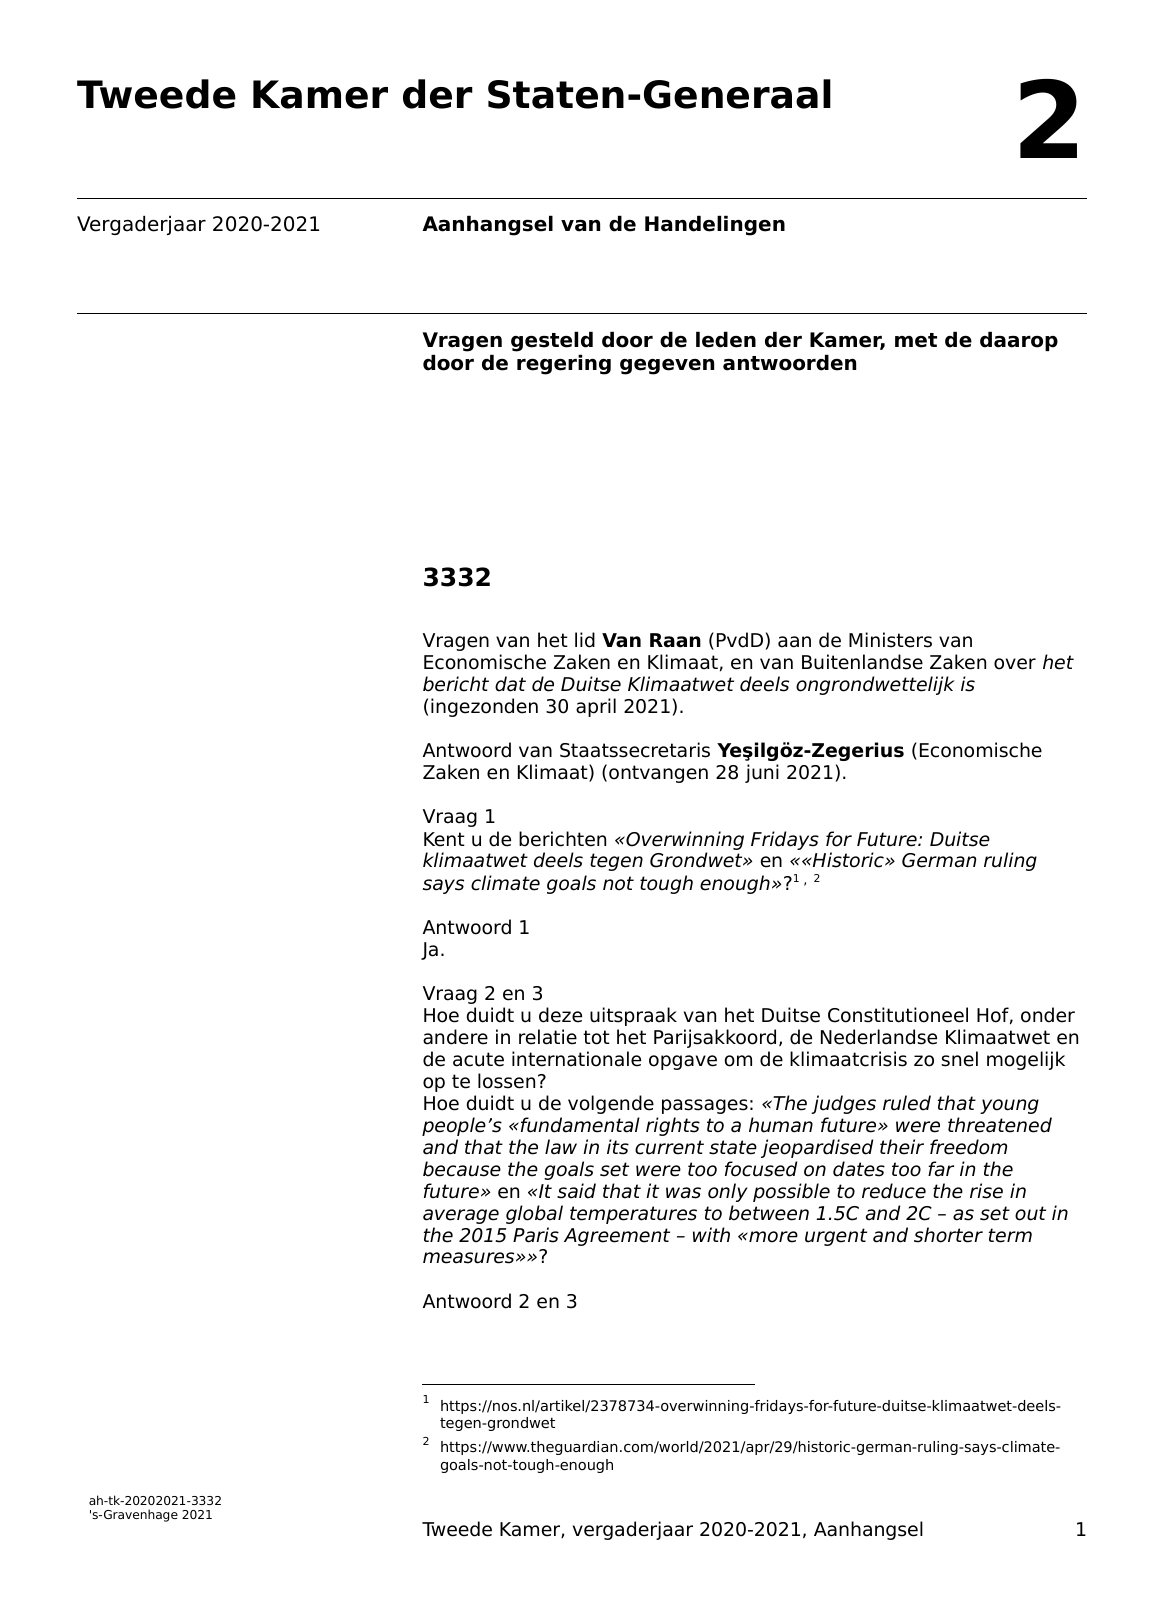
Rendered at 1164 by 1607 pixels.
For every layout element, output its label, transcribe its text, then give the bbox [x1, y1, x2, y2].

text Hoe duidt u de volgende passages: «The judges ruled that young people’s «fundamental rights to a human future» were threatened and that the law in its current state jeopardised their freedom because the goals set were too focused on dates too far in the future» en «It said that it was only possible to reduce the rise in average global temperatures to between 1.5C and 2C – as set out in the 2015 Paris Agreement – with «more urgent and shorter term measures»»? [422, 1093, 1087, 1268]
text Kent u de berichten «Overwinning Fridays for Future: Duitse klimaatwet deels tegen Grondwet» en ««Historic» German ruling says climate goals not tough enough»?, [422, 828, 1087, 894]
text https://nos.nl/artikel/2378734-overwinning-fridays-for-future-duitse-klimaatwet-deels-tegen-grondwet [422, 1393, 1087, 1432]
table_cell Vergaderjaar 2020-2021 [77, 199, 422, 313]
text Vraag 2 en 3 [422, 983, 1087, 1005]
text Antwoord van Staatssecretaris Yeşilgöz-Zegerius (Economische Zaken en Klimaat) (ontvangen 28 juni 2021). [422, 740, 1087, 784]
text Vraag 1 [422, 806, 1087, 828]
table_cell Aanhangsel van de Handelingen [422, 199, 1087, 313]
text Antwoord 1 [422, 917, 1087, 938]
table_header Tweede Kamer der Staten-Generaal [77, 59, 886, 198]
text Hoe duidt u deze uitspraak van het Duitse Constitutioneel Hof, onder andere in relatie tot het Parijsakkoord, de Nederlandse Klimaatwet en de acute internationale opgave om de klimaatcrisis zo snel mogelijk op te lossen? [422, 1005, 1087, 1093]
table_cell Vragen gesteld door de leden der Kamer, met de daarop door de regering gegeven antwoorden [422, 314, 1087, 375]
text Vragen van het lid Van Raan (PvdD) aan de Ministers van Economische Zaken en Klimaat, en van Buitenlandse Zaken over het bericht dat de Duitse Klimaatwet deels ongrondwettelijk is (ingezonden 30 april 2021). [422, 630, 1087, 718]
text 3332 [422, 563, 1087, 592]
text Antwoord 2 en 3 [422, 1291, 1087, 1313]
text ah-tk-20202021-3332 [88, 1494, 323, 1508]
table_header 2 [886, 59, 1087, 198]
text 's-Gravenhage 2021 [88, 1508, 323, 1522]
text Ja. [422, 938, 1087, 961]
table_cell [77, 314, 422, 375]
text https://www.theguardian.com/world/2021/apr/29/historic-german-ruling-says-climate-goals-not-tough-enough [422, 1435, 1087, 1474]
